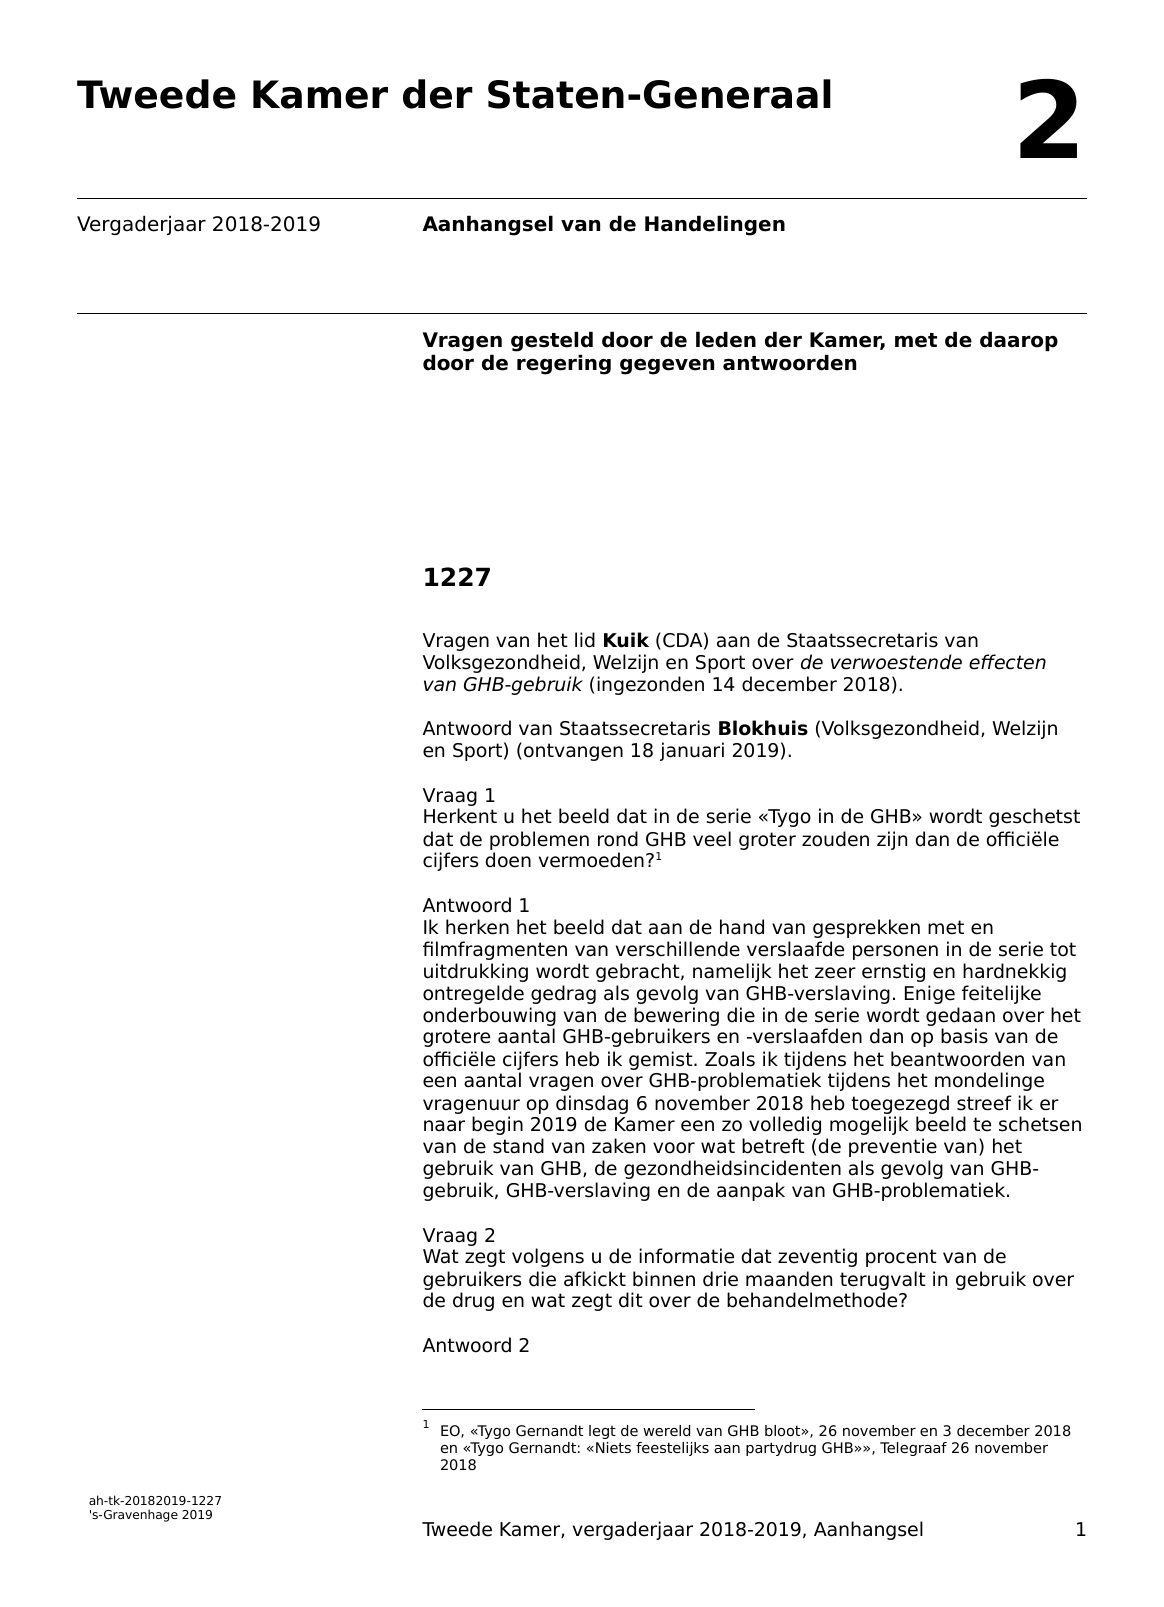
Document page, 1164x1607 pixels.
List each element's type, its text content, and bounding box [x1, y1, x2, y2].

table_cell [77, 314, 422, 375]
table_cell Vragen gesteld door de leden der Kamer, met de daarop door de regering gegeven antwoorden [422, 314, 1087, 375]
text Vragen van het lid Kuik (CDA) aan de Staatssecretaris van Volksgezondheid, Welzijn en Sport over de verwoestende effecten van GHB-gebruik (ingezonden 14 december 2018). [422, 630, 1087, 696]
text Antwoord 1 [422, 894, 1087, 917]
text 's-Gravenhage 2019 [88, 1508, 323, 1522]
text Antwoord 2 [422, 1334, 1087, 1357]
table_header Tweede Kamer der Staten-Generaal [77, 59, 886, 198]
table_cell Aanhangsel van de Handelingen [422, 199, 1087, 313]
text ah-tk-20182019-1227 [88, 1494, 323, 1508]
text Vraag 2 [422, 1224, 1087, 1246]
text Ik herken het beeld dat aan de hand van gesprekken met en filmfragmenten van verschillende verslaafde personen in de serie tot uitdrukking wordt gebracht, namelijk het zeer ernstig en hardnekkig ontregelde gedrag als gevolg van GHB-verslaving. Enige feitelijke onderbouwing van de bewering die in de serie wordt gedaan over het grotere aantal GHB-gebruikers en -verslaafden dan op basis van de officiële cijfers heb ik gemist. Zoals ik tijdens het beantwoorden van een aantal vragen over GHB-problematiek tijdens het mondelinge vragenuur op dinsdag 6 november 2018 heb toegezegd streef ik er naar begin 2019 de Kamer een zo volledig mogelijk beeld te schetsen van de stand van zaken voor wat betreft (de preventie van) het gebruik van GHB, de gezondheidsincidenten als gevolg van GHB-gebruik, GHB-verslaving en de aanpak van GHB-problematiek. [422, 917, 1087, 1202]
text Herkent u het beeld dat in de serie «Tygo in de GHB» wordt geschetst dat de problemen rond GHB veel groter zouden zijn dan de officiële cijfers doen vermoeden? [422, 806, 1087, 872]
table_header 2 [886, 59, 1087, 198]
text Vraag 1 [422, 784, 1087, 806]
text Wat zegt volgens u de informatie dat zeventig procent van de gebruikers die afkickt binnen drie maanden terugvalt in gebruik over de drug en wat zegt dit over de behandelmethode? [422, 1246, 1087, 1312]
text EO, «Tygo Gernandt legt de wereld van GHB bloot», 26 november en 3 december 2018 en «Tygo Gernandt: «Niets feestelijks aan partydrug GHB»», Telegraaf 26 november 2018 [422, 1418, 1087, 1474]
table_cell Vergaderjaar 2018-2019 [77, 199, 422, 313]
text Antwoord van Staatssecretaris Blokhuis (Volksgezondheid, Welzijn en Sport) (ontvangen 18 januari 2019). [422, 718, 1087, 762]
text 1227 [422, 563, 1087, 592]
